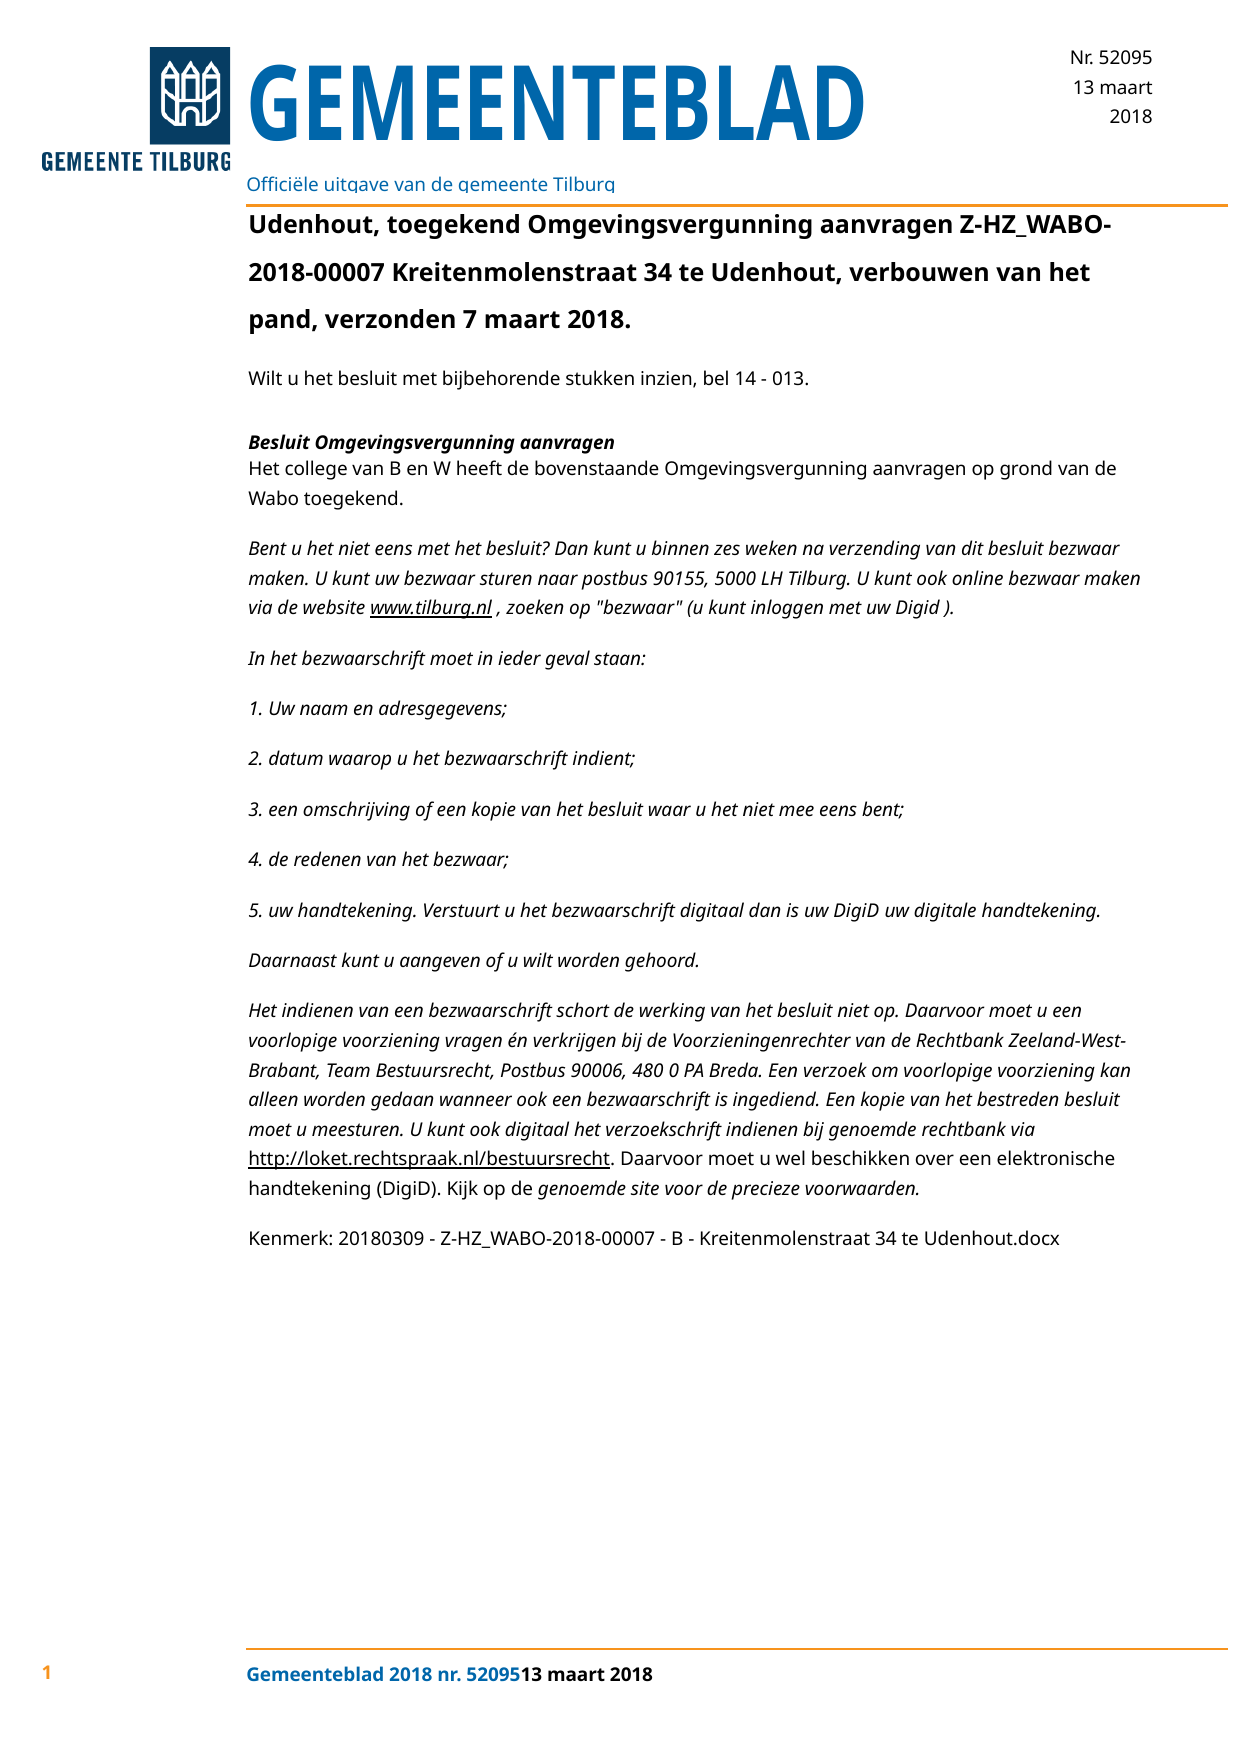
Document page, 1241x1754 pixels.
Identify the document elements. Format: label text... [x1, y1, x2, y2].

text Kenmerk: 20180309 - Z-HZ_WABO-2018-00007 - B - Kreitenmolenstraat 34 te Udenhout.docx [248, 1226, 1152, 1251]
text 4. de redenen van het bezwaar; [248, 846, 1152, 872]
text Het college van B en W heeft de bovenstaande Omgevingsvergunning aanvragen op grond van de Wabo toegekend. [248, 455, 1152, 511]
text Het indienen van een bezwaarschrift schort de werking van het besluit niet op. Daarvoor moet u een voorlopige voorziening vragen én verkrijgen bij de Voorzieningenrechter van de Rechtbank Zeeland-West-Brabant, Team Bestuursrecht, Postbus 90006, 480 0 PA Breda. Een verzoek om voorlopige voorziening kan alleen worden gedaan wanneer ook een bezwaarschrift is ingediend. Een kopie van het bestreden besluit moet u meesturen. U kunt ook digitaal het verzoekschrift indienen bij genoemde rechtbank via http://loket.rechtspraak.nl/bestuursrecht. Daarvoor moet u wel beschikken over een elektronische handtekening (DigiD). Kijk op de genoemde site voor de precieze voorwaarden. [248, 998, 1152, 1201]
text Wilt u het besluit met bijbehorende stukken inzien, bel 14 - 013. [248, 366, 1152, 391]
text 1. Uw naam en adresgegevens; [248, 695, 1152, 721]
text Daarnaast kunt u aangeven of u wilt worden gehoord. [248, 947, 1152, 973]
text Udenhout, toegekend Omgevingsvergunning aanvragen Z-HZ_WABO-2018-00007 Kreitenmolenstraat 34 te Udenhout, verbouwen van het pand, verzonden 7 maart 2018. [248, 207, 1152, 336]
text 5. uw handtekening. Verstuurt u het bezwaarschrift digitaal dan is uw DigiD uw digitale handtekening. [248, 897, 1152, 923]
text In het bezwaarschrift moet in ieder geval staan: [248, 645, 1152, 671]
text 3. een omschrijving of een kopie van het besluit waar u het niet mee eens bent; [248, 796, 1152, 822]
text Bent u het niet eens met het besluit? Dan kunt u binnen zes weken na verzending van dit besluit bezwaar maken. U kunt uw bezwaar sturen naar postbus 90155, 5000 LH Tilburg. U kunt ook online bezwaar maken via de website www.tilburg.nl , zoeken op "bezwaar" (u kunt inloggen met uw Digid ). [248, 535, 1152, 620]
text Besluit Omgevingsvergunning aanvragen [248, 429, 1152, 455]
picture [41, 47, 231, 172]
text 2. datum waarop u het bezwaarschrift indient; [248, 746, 1152, 771]
